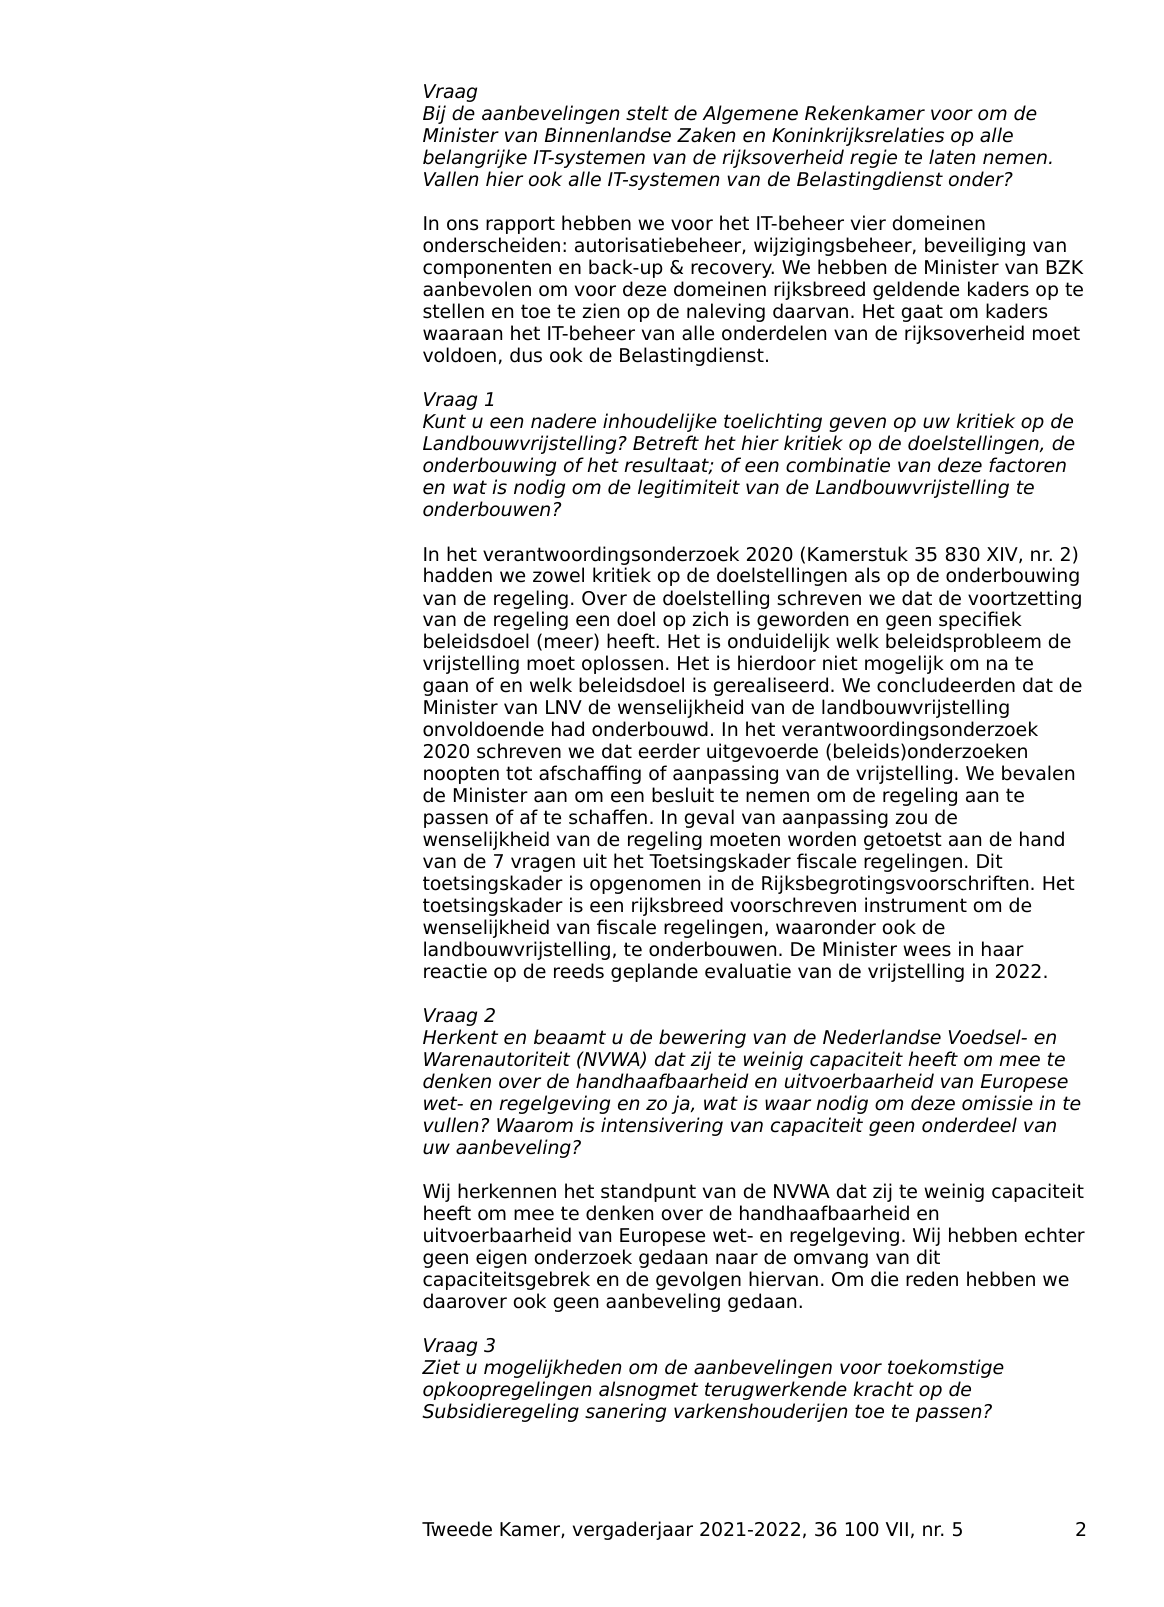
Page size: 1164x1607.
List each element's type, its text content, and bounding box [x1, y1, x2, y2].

text In het verantwoordingsonderzoek 2020 (Kamerstuk 35 830 XIV, nr. 2) hadden we zowel kritiek op de doelstellingen als op de onderbouwing van de regeling. Over de doelstelling schreven we dat de voortzetting van de regeling een doel op zich is geworden en geen specifiek beleidsdoel (meer) heeft. Het is onduidelijk welk beleidsprobleem de vrijstelling moet oplossen. Het is hierdoor niet mogelijk om na te gaan of en welk beleidsdoel is gerealiseerd. We concludeerden dat de Minister van LNV de wenselijkheid van de landbouwvrijstelling onvoldoende had onderbouwd. In het verantwoordingsonderzoek 2020 schreven we dat eerder uitgevoerde (beleids)onderzoeken noopten tot afschaffing of aanpassing van de vrijstelling. We bevalen de Minister aan om een besluit te nemen om de regeling aan te passen of af te schaffen. In geval van aanpassing zou de wenselijkheid van de regeling moeten worden getoetst aan de hand van de 7 vragen uit het Toetsingskader fiscale regelingen. Dit toetsingskader is opgenomen in de Rijksbegrotingsvoorschriften. Het toetsingskader is een rijksbreed voorschreven instrument om de wenselijkheid van fiscale regelingen, waaronder ook de landbouwvrijstelling, te onderbouwen. De Minister wees in haar reactie op de reeds geplande evaluatie van de vrijstelling in 2022. [422, 543, 1087, 983]
text Herkent en beaamt u de bewering van de Nederlandse Voedsel- en Warenautoriteit (NVWA) dat zij te weinig capaciteit heeft om mee te denken over de handhaafbaarheid en uitvoerbaarheid van Europese wet- en regelgeving en zo ja, wat is waar nodig om deze omissie in te vullen? Waarom is intensivering van capaciteit geen onderdeel van uw aanbeveling? [422, 1027, 1087, 1159]
text Kunt u een nadere inhoudelijke toelichting geven op uw kritiek op de Landbouwvrijstelling? Betreft het hier kritiek op de doelstellingen, de onderbouwing of het resultaat; of een combinatie van deze factoren en wat is nodig om de legitimiteit van de Landbouwvrijstelling te onderbouwen? [422, 411, 1087, 521]
text Vraag 3 [422, 1335, 1087, 1357]
text Vraag 2 [422, 1005, 1087, 1027]
text Vraag 1 [422, 389, 1087, 411]
text Wij herkennen het standpunt van de NVWA dat zij te weinig capaciteit heeft om mee te denken over de handhaafbaarheid en uitvoerbaarheid van Europese wet- en regelgeving. Wij hebben echter geen eigen onderzoek gedaan naar de omvang van dit capaciteitsgebrek en de gevolgen hiervan. Om die reden hebben we daarover ook geen aanbeveling gedaan. [422, 1181, 1087, 1313]
text Bij de aanbevelingen stelt de Algemene Rekenkamer voor om de Minister van Binnenlandse Zaken en Koninkrijksrelaties op alle belangrijke IT-systemen van de rijksoverheid regie te laten nemen. Vallen hier ook alle IT-systemen van de Belastingdienst onder? [422, 103, 1087, 191]
text In ons rapport hebben we voor het IT-beheer vier domeinen onderscheiden: autorisatiebeheer, wijzigingsbeheer, beveiliging van componenten en back-up & recovery. We hebben de Minister van BZK aanbevolen om voor deze domeinen rijksbreed geldende kaders op te stellen en toe te zien op de naleving daarvan. Het gaat om kaders waaraan het IT-beheer van alle onderdelen van de rijksoverheid moet voldoen, dus ook de Belastingdienst. [422, 213, 1087, 367]
text Vraag [422, 81, 1087, 103]
text Ziet u mogelijkheden om de aanbevelingen voor toekomstige opkoopregelingen alsnogmet terugwerkende kracht op de Subsidieregeling sanering varkenshouderijen toe te passen? [422, 1357, 1087, 1423]
